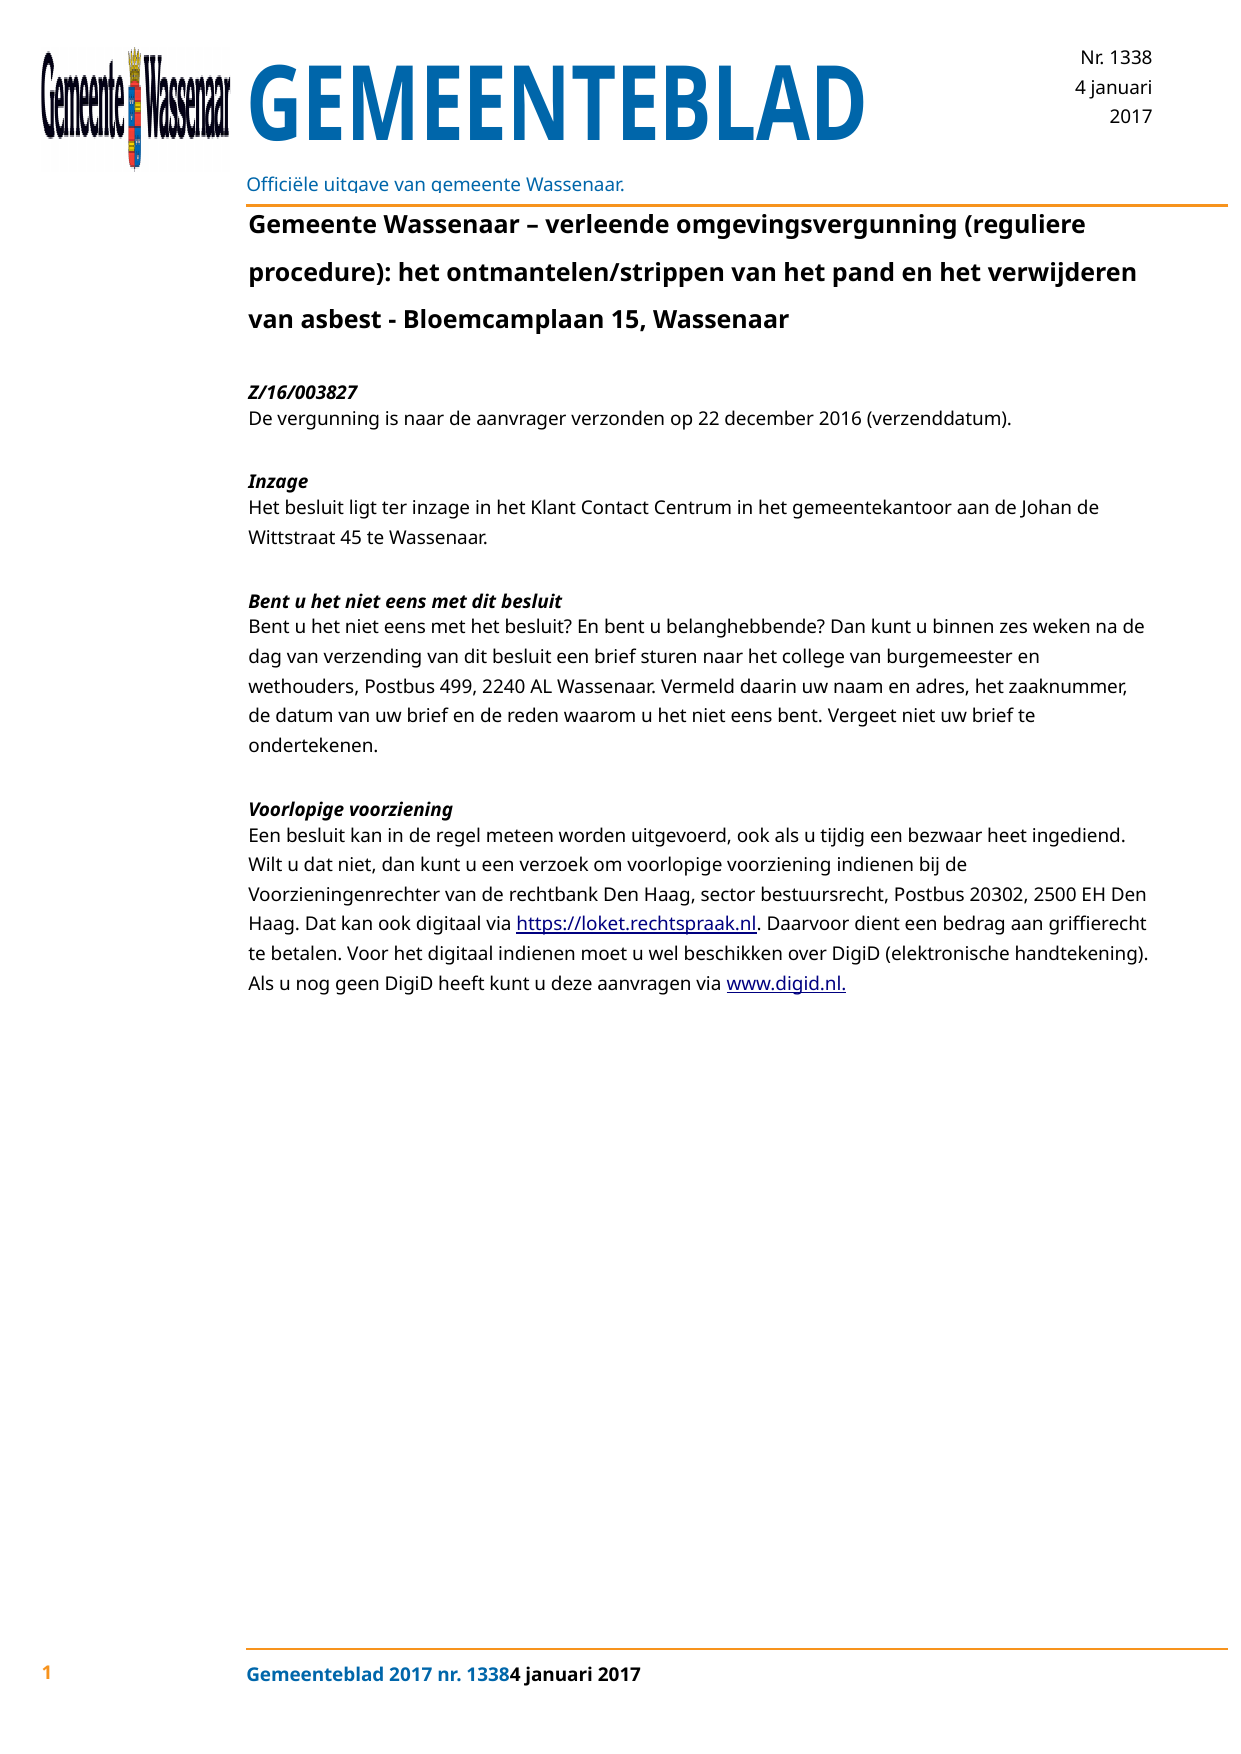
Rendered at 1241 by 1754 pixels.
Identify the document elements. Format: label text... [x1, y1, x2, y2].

picture [41, 47, 231, 172]
text De vergunning is naar de aanvrager verzonden op 22 december 2016 (verzenddatum). [248, 405, 1152, 431]
text Bent u het niet eens met dit besluit [248, 588, 1152, 614]
text Het besluit ligt ter inzage in het Klant Contact Centrum in het gemeentekantoor aan de Johan de Wittstraat 45 te Wassenaar. [248, 494, 1152, 550]
text Z/16/003827 [248, 379, 1152, 405]
text Bent u het niet eens met het besluit? En bent u belanghebbende? Dan kunt u binnen zes weken na de dag van verzending van dit besluit een brief sturen naar het college van burgemeester en wethouders, Postbus 499, 2240 AL Wassenaar. Vermeld daarin uw naam en adres, het zaaknummer, de datum van uw brief en de reden waarom u het niet eens bent. Vergeet niet uw brief te ondertekenen. [248, 614, 1152, 758]
text Inzage [248, 469, 1152, 494]
text Voorlopige voorziening [248, 796, 1152, 822]
text Gemeente Wassenaar – verleende omgevingsvergunning (reguliere procedure): het ontmantelen/strippen van het pand en het verwijderen van asbest - Bloemcamplaan 15, Wassenaar [248, 207, 1152, 336]
text Een besluit kan in de regel meteen worden uitgevoerd, ook als u tijdig een bezwaar heet ingediend. Wilt u dat niet, dan kunt u een verzoek om voorlopige voorziening indienen bij de Voorzieningenrechter van de rechtbank Den Haag, sector bestuursrecht, Postbus 20302, 2500 EH Den Haag. Dat kan ook digitaal via https://loket.rechtspraak.nl. Daarvoor dient een bedrag aan griffierecht te betalen. Voor het digitaal indienen moet u wel beschikken over DigiD (elektronische handtekening). Als u nog geen DigiD heeft kunt u deze aanvragen via www.digid.nl. [248, 822, 1152, 995]
